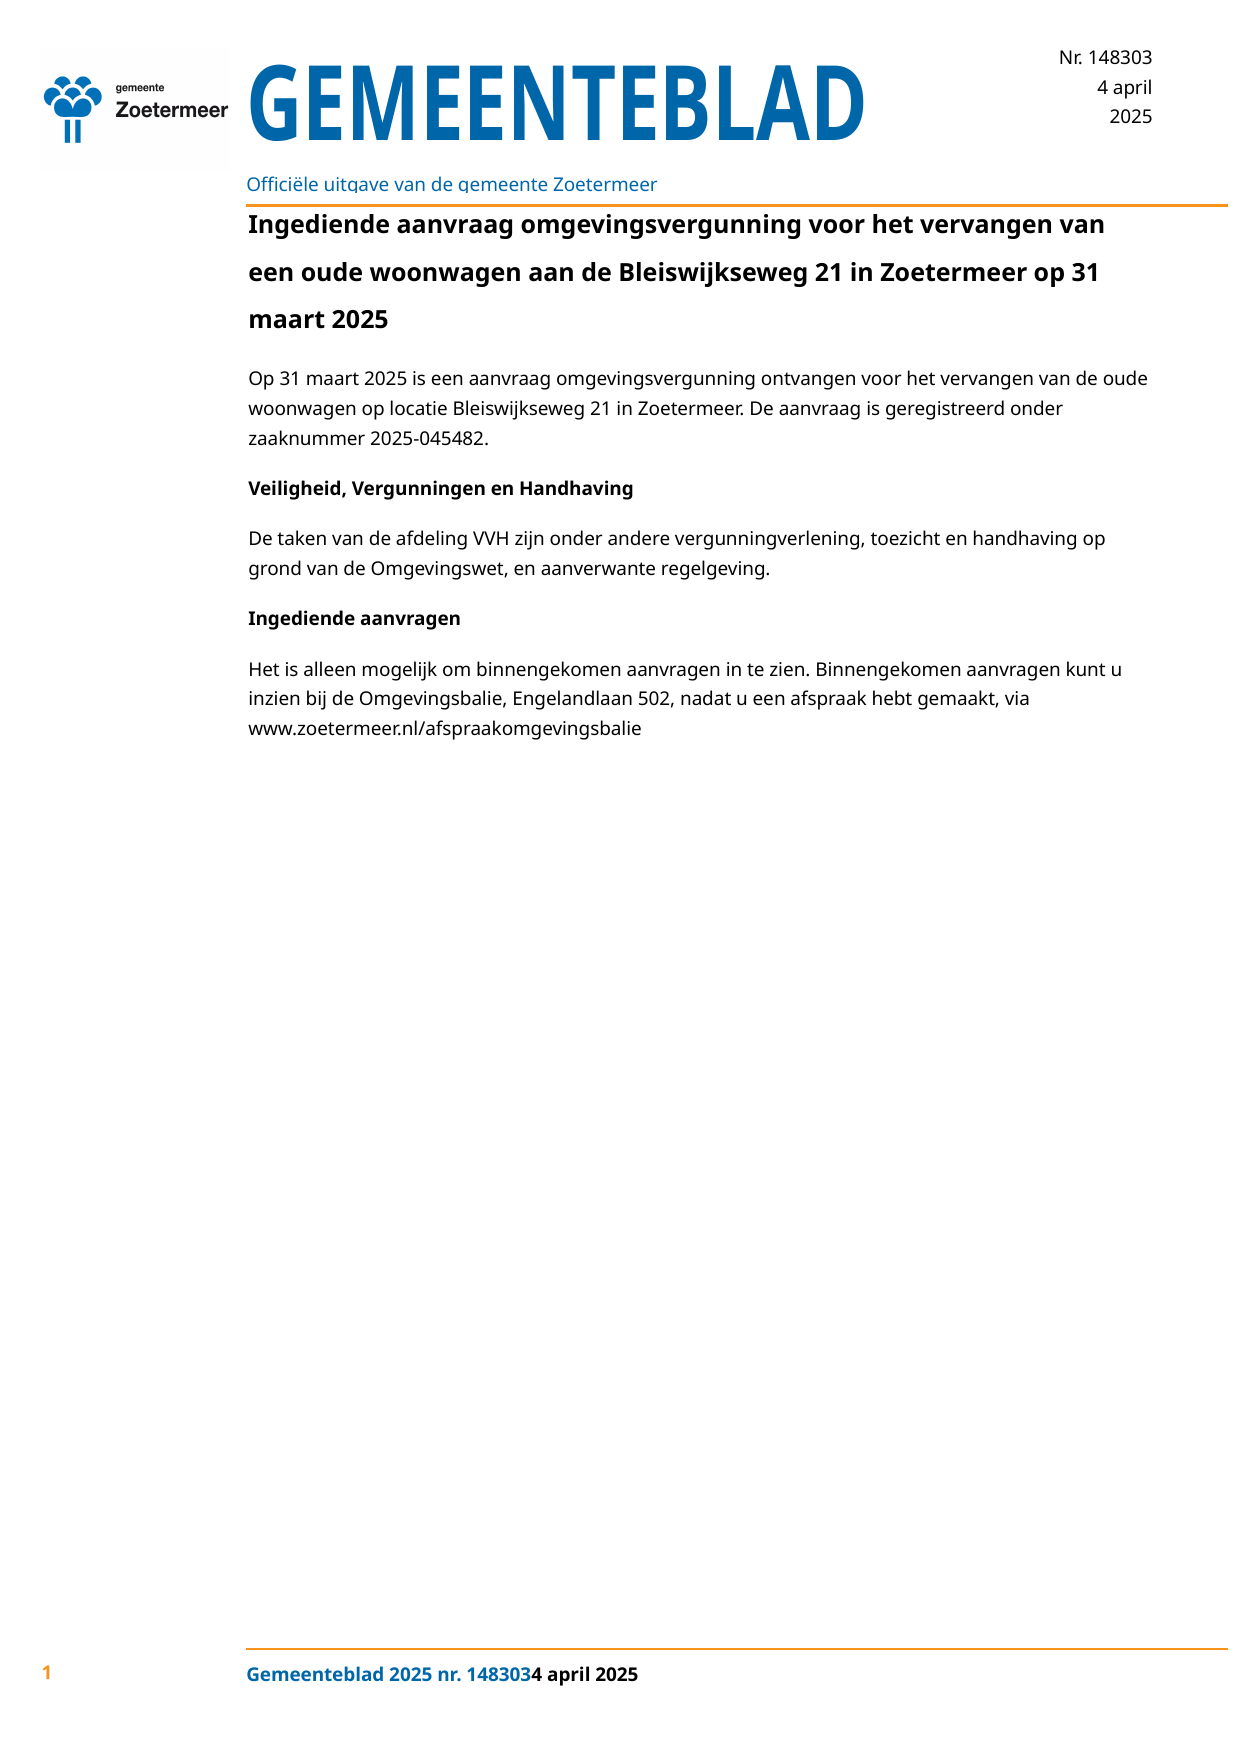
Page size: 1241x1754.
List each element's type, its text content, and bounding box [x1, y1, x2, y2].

text Ingediende aanvraag omgevingsvergunning voor het vervangen van een oude woonwagen aan de Bleiswijkseweg 21 in Zoetermeer op 31 maart 2025 [248, 207, 1152, 336]
text Op 31 maart 2025 is een aanvraag omgevingsvergunning ontvangen voor het vervangen van de oude woonwagen op locatie Bleiswijkseweg 21 in Zoetermeer. De aanvraag is geregistreerd onder zaaknummer 2025-045482. [248, 366, 1152, 450]
text Het is alleen mogelijk om binnengekomen aanvragen in te zien. Binnengekomen aanvragen kunt u inzien bij de Omgevingsbalie, Engelandlaan 502, nadat u een afspraak hebt gemaakt, via www.zoetermeer.nl/afspraakomgevingsbalie [248, 656, 1152, 741]
text Veiligheid, Vergunningen en Handhaving [248, 475, 1152, 501]
picture [41, 47, 231, 172]
text Ingediende aanvragen [248, 606, 1152, 631]
text De taken van de afdeling VVH zijn onder andere vergunningverlening, toezicht en handhaving op grond van de Omgevingswet, en aanverwante regelgeving. [248, 526, 1152, 581]
